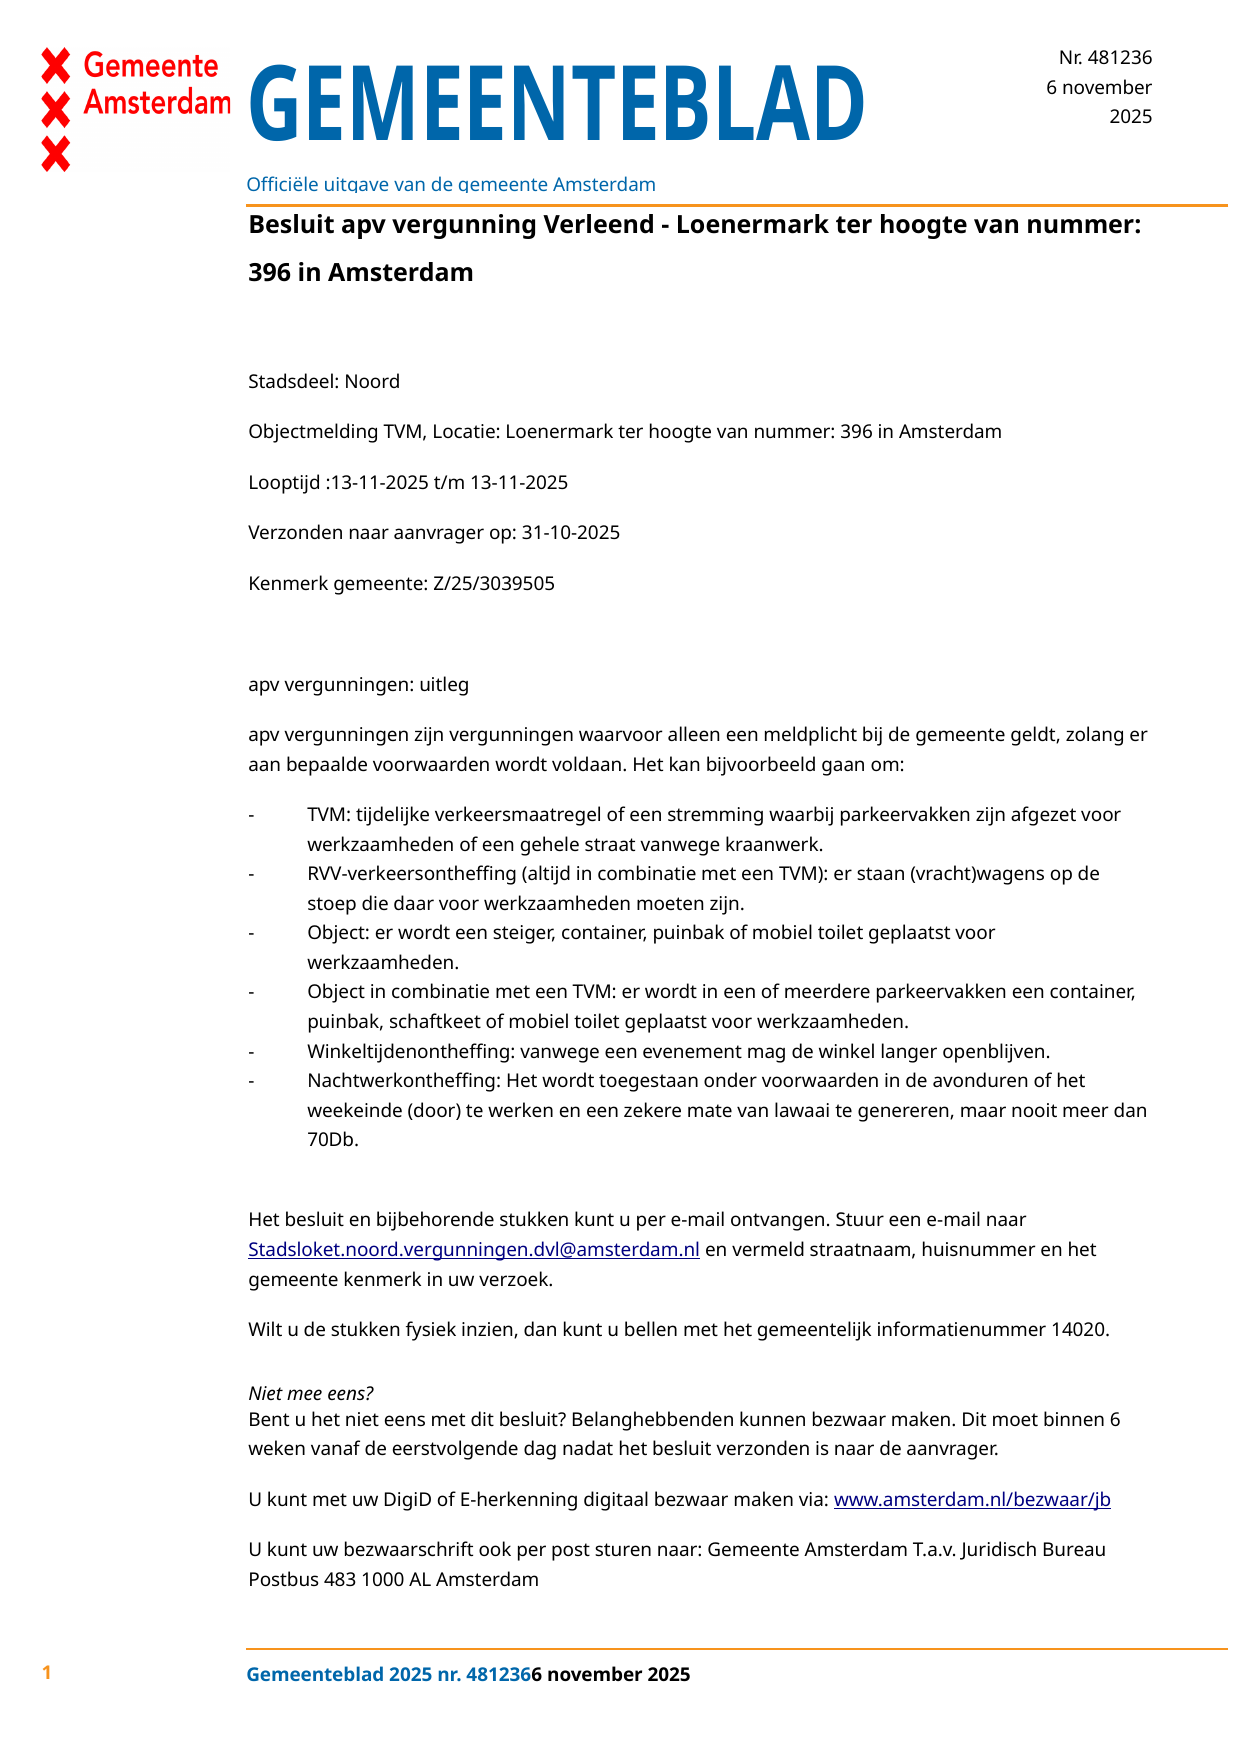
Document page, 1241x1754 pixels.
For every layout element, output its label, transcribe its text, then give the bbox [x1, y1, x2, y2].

text Bent u het niet eens met dit besluit? Belanghebbenden kunnen bezwaar maken. Dit moet binnen 6 weken vanaf de eerstvolgende dag nadat het besluit verzonden is naar de aanvrager. [248, 1406, 1152, 1461]
list Nachtwerkontheffing: Het wordt toegestaan onder voorwaarden in de avonduren of het weekeinde (door) te werken en een zekere mate van lawaai te genereren, maar nooit meer dan 70Db. [248, 1067, 1152, 1152]
text Kenmerk gemeente: Z/25/3039505 [248, 570, 1152, 596]
text Het besluit en bijbehorende stukken kunt u per e-mail ontvangen. Stuur een e-mail naar Stadsloket.noord.vergunningen.dvl@amsterdam.nl en vermeld straatnaam, huisnummer en het gemeente kenmerk in uw verzoek. [248, 1207, 1152, 1292]
picture [41, 47, 231, 172]
text apv vergunningen zijn vergunningen waarvoor alleen een meldplicht bij de gemeente geldt, zolang er aan bepaalde voorwaarden wordt voldaan. Het kan bijvoorbeeld gaan om: [248, 721, 1152, 777]
list TVM: tijdelijke verkeersmaatregel of een stremming waarbij parkeervakken zijn afgezet voor werkzaamheden of een gehele straat vanwege kraanwerk. [248, 801, 1152, 857]
list Object: er wordt een steiger, container, puinbak of mobiel toilet geplaatst voor werkzaamheden. [248, 919, 1152, 975]
text Looptijd :13-11-2025 t/m 13-11-2025 [248, 469, 1152, 495]
list RVV-verkeersontheffing (altijd in combinatie met een TVM): er staan (vracht)wagens op de stoep die daar voor werkzaamheden moeten zijn. [248, 860, 1152, 916]
list Object in combinatie met een TVM: er wordt in een of meerdere parkeervakken een container, puinbak, schaftkeet of mobiel toilet geplaatst voor werkzaamheden. [248, 979, 1152, 1034]
text Niet mee eens? [248, 1380, 1152, 1406]
text Stadsdeel: Noord [248, 368, 1152, 394]
text U kunt met uw DigiD of E-herkenning digitaal bezwaar maken via: www.amsterdam.nl/bezwaar/jb [248, 1486, 1152, 1512]
text Verzonden naar aanvrager op: 31-10-2025 [248, 519, 1152, 545]
text Wilt u de stukken fysiek inzien, dan kunt u bellen met het gemeentelijk informatienummer 14020. [248, 1316, 1152, 1342]
text Besluit apv vergunning Verleend - Loenermark ter hoogte van nummer: 396 in Amsterdam [248, 207, 1152, 288]
text U kunt uw bezwaarschrift ook per post sturen naar: Gemeente Amsterdam T.a.v. Juridisch Bureau Postbus 483 1000 AL Amsterdam [248, 1536, 1152, 1592]
text apv vergunningen: uitleg [248, 671, 1152, 697]
list Winkeltijdenontheffing: vanwege een evenement mag de winkel langer openblijven. [248, 1038, 1152, 1064]
text Objectmelding TVM, Locatie: Loenermark ter hoogte van nummer: 396 in Amsterdam [248, 419, 1152, 444]
